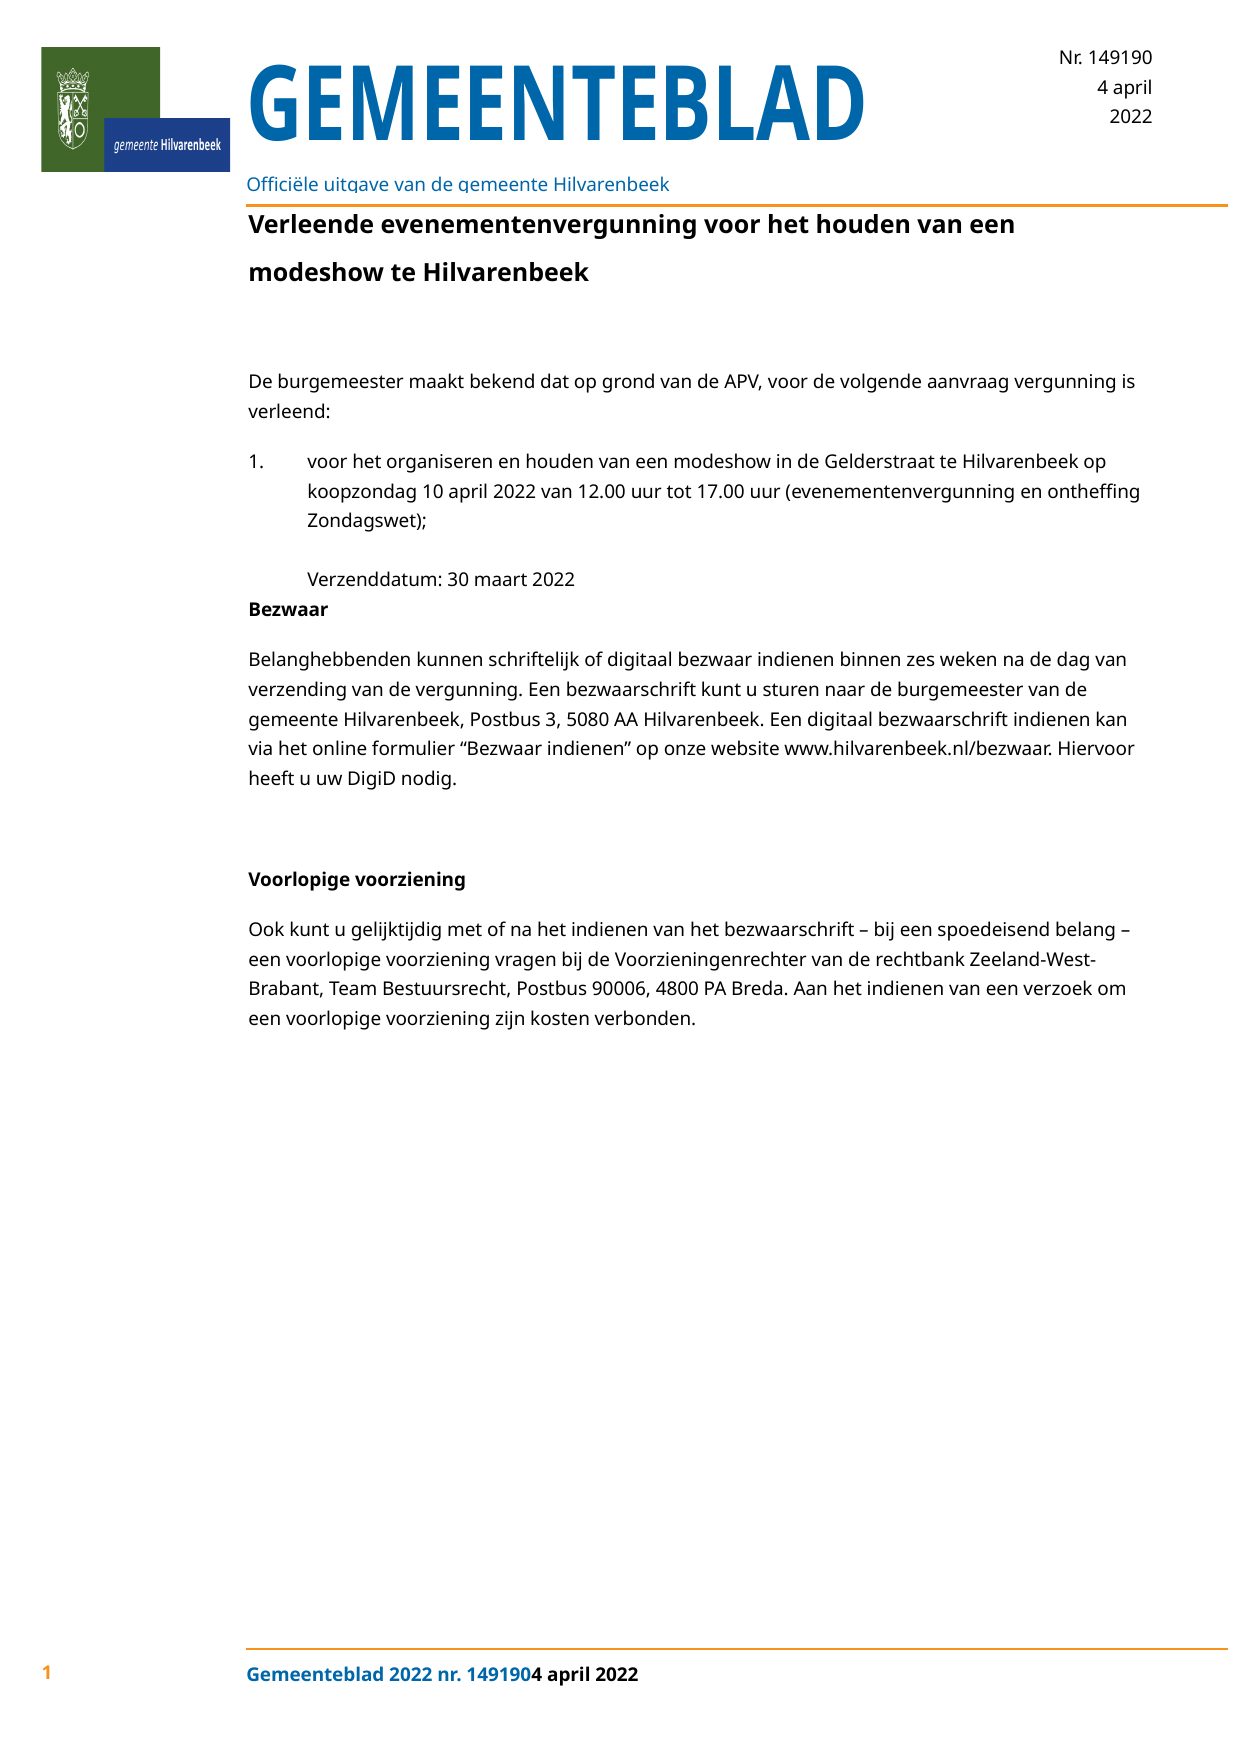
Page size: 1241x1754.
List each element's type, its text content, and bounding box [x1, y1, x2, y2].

picture [41, 47, 231, 172]
text Verleende evenementenvergunning voor het houden van een modeshow te Hilvarenbeek [248, 207, 1152, 288]
text Belanghebbenden kunnen schriftelijk of digitaal bezwaar indienen binnen zes weken na de dag van verzending van de vergunning. Een bezwaarschrift kunt u sturen naar de burgemeester van de gemeente Hilvarenbeek, Postbus 3, 5080 AA Hilvarenbeek. Een digitaal bezwaarschrift indienen kan via het online formulier “Bezwaar indienen” op onze website www.hilvarenbeek.nl/bezwaar. Hiervoor heeft u uw DigiD nodig. [248, 647, 1152, 791]
text Bezwaar [248, 596, 1152, 622]
text Voorlopige voorziening [248, 866, 1152, 892]
text De burgemeester maakt bekend dat op grond van de APV, voor de volgende aanvraag vergunning is verleend: [248, 368, 1152, 424]
list voor het organiseren en houden van een modeshow in de Gelderstraat te Hilvarenbeek op koopzondag 10 april 2022 van 12.00 uur tot 17.00 uur (evenementenvergunning en ontheffing Zondagswet); [248, 448, 1152, 533]
text Ook kunt u gelijktijdig met of na het indienen van het bezwaarschrift – bij een spoedeisend belang – een voorlopige voorziening vragen bij de Voorzieningenrechter van de rechtbank Zeeland-West-Brabant, Team Bestuursrecht, Postbus 90006, 4800 PA Breda. Aan het indienen van een verzoek om een voorlopige voorziening zijn kosten verbonden. [248, 916, 1152, 1031]
list Verzenddatum: 30 maart 2022 [248, 567, 1152, 592]
